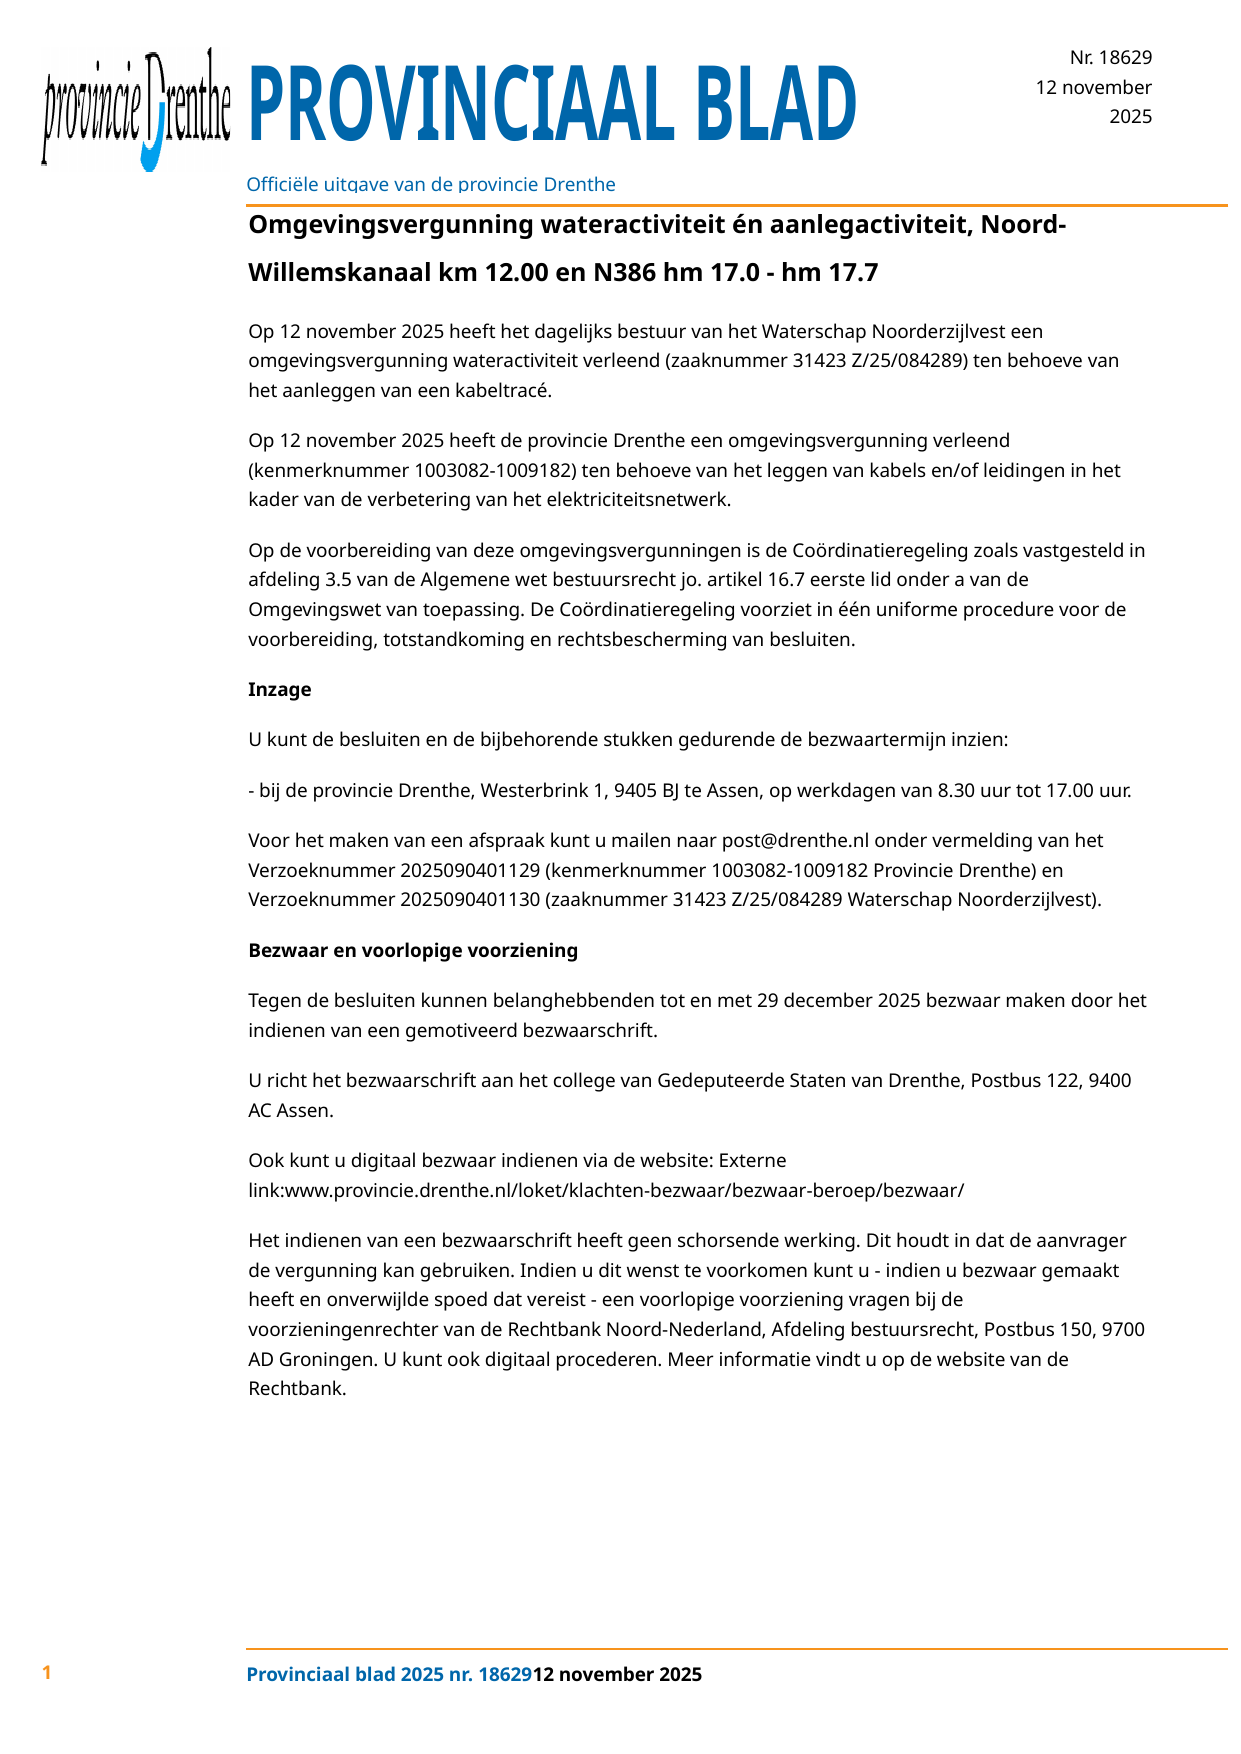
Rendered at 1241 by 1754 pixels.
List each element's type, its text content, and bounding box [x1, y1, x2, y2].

text Tegen de besluiten kunnen belanghebbenden tot en met 29 december 2025 bezwaar maken door het indienen van een gemotiveerd bezwaarschrift. [248, 987, 1152, 1043]
text Het indienen van een bezwaarschrift heeft geen schorsende werking. Dit houdt in dat de aanvrager de vergunning kan gebruiken. Indien u dit wenst te voorkomen kunt u - indien u bezwaar gemaakt heeft en onverwijlde spoed dat vereist - een voorlopige voorziening vragen bij de voorzieningenrechter van de Rechtbank Noord-Nederland, Afdeling bestuursrecht, Postbus 150, 9700 AD Groningen. U kunt ook digitaal procederen. Meer informatie vindt u op de website van de Rechtbank. [248, 1227, 1152, 1401]
text Op 12 november 2025 heeft het dagelijks bestuur van het Waterschap Noorderzijlvest een omgevingsvergunning wateractiviteit verleend (zaaknummer 31423 Z/25/084289) ten behoeve van het aanleggen van een kabeltracé. [248, 318, 1152, 403]
text Bezwaar en voorlopige voorziening [248, 937, 1152, 963]
text Inzage [248, 676, 1152, 702]
text Ook kunt u digitaal bezwaar indienen via de website: Externe link:www.provincie.drenthe.nl/loket/klachten-bezwaar/bezwaar-beroep/bezwaar/ [248, 1147, 1152, 1203]
text - bij de provincie Drenthe, Westerbrink 1, 9405 BJ te Assen, op werkdagen van 8.30 uur tot 17.00 uur. [248, 777, 1152, 803]
text U kunt de besluiten en de bijbehorende stukken gedurende de bezwaartermijn inzien: [248, 727, 1152, 752]
text Voor het maken van een afspraak kunt u mailen naar post@drenthe.nl onder vermelding van het Verzoeknummer 2025090401129 (kenmerknummer 1003082-1009182 Provincie Drenthe) en Verzoeknummer 2025090401130 (zaaknummer 31423 Z/25/084289 Waterschap Noorderzijlvest). [248, 827, 1152, 912]
text U richt het bezwaarschrift aan het college van Gedeputeerde Staten van Drenthe, Postbus 122, 9400 AC Assen. [248, 1067, 1152, 1123]
text Op 12 november 2025 heeft de provincie Drenthe een omgevingsvergunning verleend (kenmerknummer 1003082-1009182) ten behoeve van het leggen van kabels en/of leidingen in het kader van de verbetering van het elektriciteitsnetwerk. [248, 427, 1152, 512]
text Op de voorbereiding van deze omgevingsvergunningen is de Coördinatieregeling zoals vastgesteld in afdeling 3.5 van de Algemene wet bestuursrecht jo. artikel 16.7 eerste lid onder a van de Omgevingswet van toepassing. De Coördinatieregeling voorziet in één uniforme procedure voor de voorbereiding, totstandkoming en rechtsbescherming van besluiten. [248, 537, 1152, 652]
picture [41, 47, 231, 172]
text Omgevingsvergunning wateractiviteit én aanlegactiviteit, Noord-Willemskanaal km 12.00 en N386 hm 17.0 - hm 17.7 [248, 207, 1152, 288]
